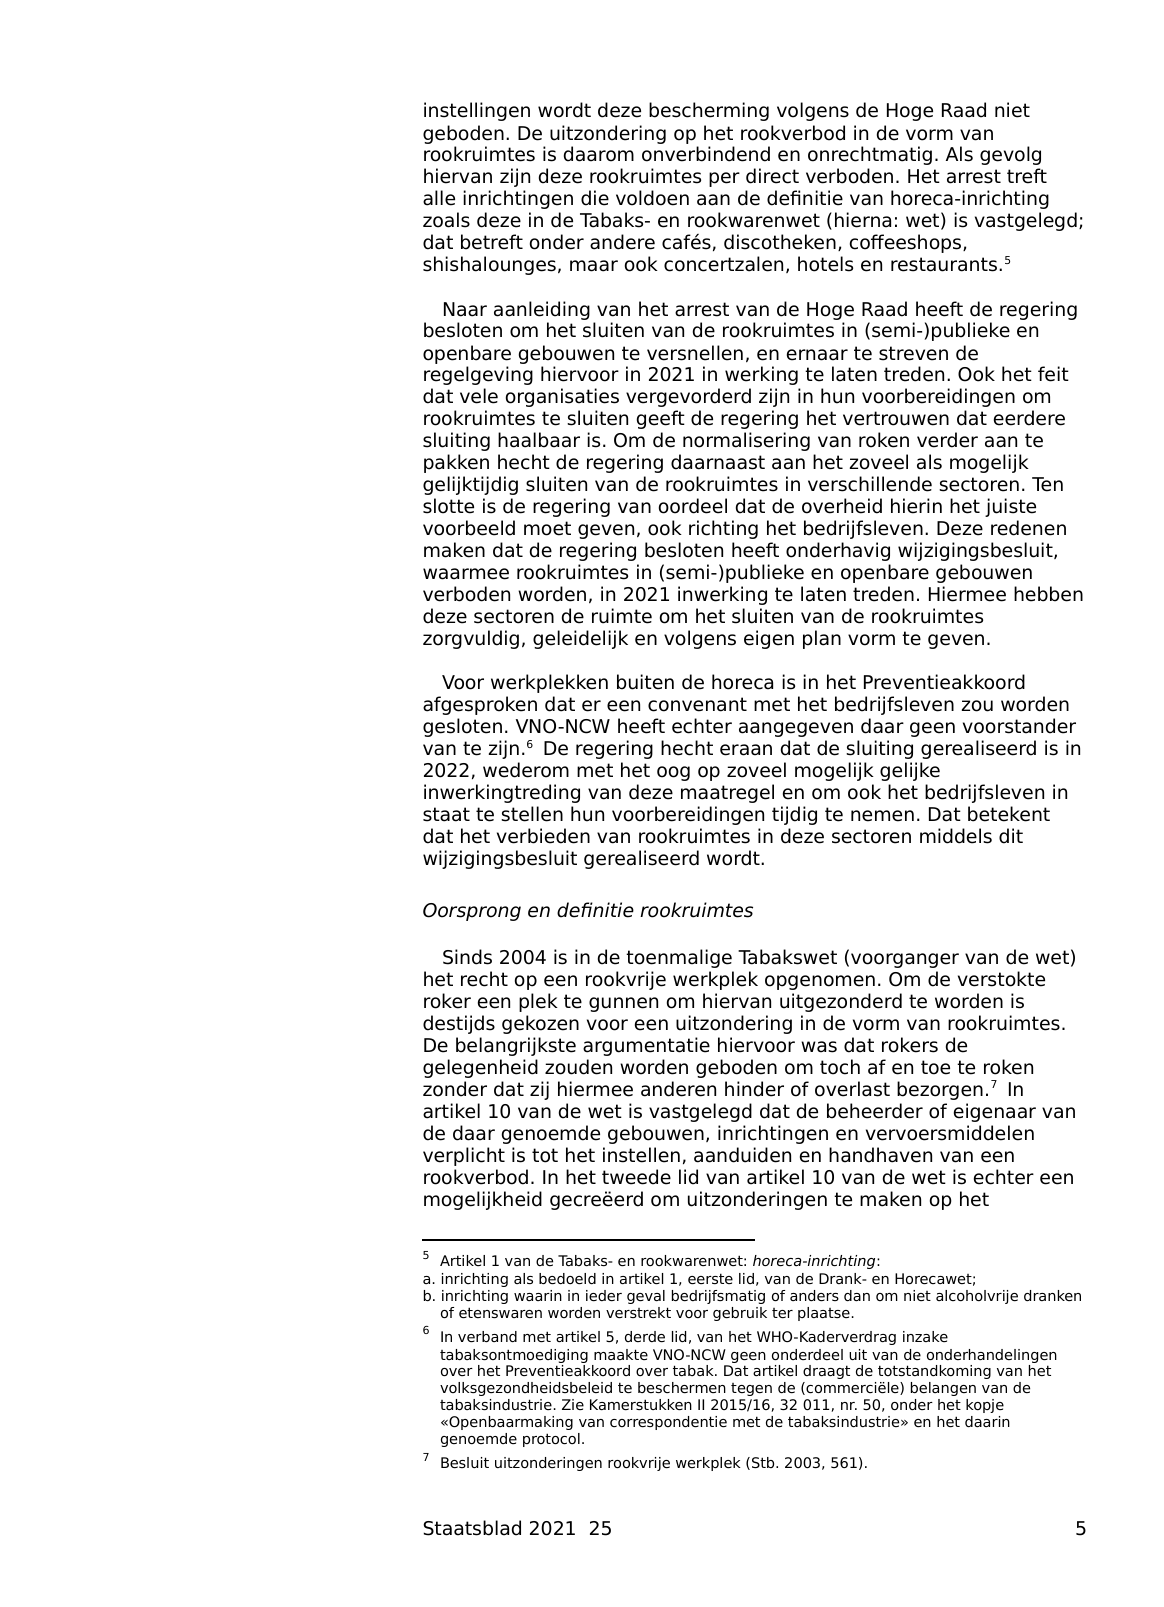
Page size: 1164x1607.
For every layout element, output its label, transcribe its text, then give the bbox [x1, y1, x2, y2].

text In verband met artikel 5, derde lid, van het WHO-Kaderverdrag inzake tabaksontmoediging maakte VNO-NCW geen onderdeel uit van de onderhandelingen over het Preventieakkoord over tabak. Dat artikel draagt de totstandkoming van het volksgezondheidsbeleid te beschermen tegen de (commerciële) belangen van de tabaksindustrie. Zie Kamerstukken II 2015/16, 32 011, nr. 50, onder het kopje «Openbaarmaking van correspondentie met de tabaksindustrie» en het daarin genoemde protocol. [422, 1324, 1087, 1448]
text instellingen wordt deze bescherming volgens de Hoge Raad niet geboden. De uitzondering op het rookverbod in de vorm van rookruimtes is daarom onverbindend en onrechtmatig. Als gevolg hiervan zijn deze rookruimtes per direct verboden. Het arrest treft alle inrichtingen die voldoen aan de definitie van horeca-inrichting zoals deze in de Tabaks- en rookwarenwet (hierna: wet) is vastgelegd; dat betreft onder andere cafés, discotheken, coffeeshops, shishalounges, maar ook concertzalen, hotels en restaurants. [422, 100, 1087, 276]
text Sinds 2004 is in de toenmalige Tabakswet (voorganger van de wet) het recht op een rookvrije werkplek opgenomen. Om de verstokte roker een plek te gunnen om hiervan uitgezonderd te worden is destijds gekozen voor een uitzondering in de vorm van rookruimtes. De belangrijkste argumentatie hiervoor was dat rokers de gelegenheid zouden worden geboden om toch af en toe te roken zonder dat zij hiermee anderen hinder of overlast bezorgen. In artikel 10 van de wet is vastgelegd dat de beheerder of eigenaar van de daar genoemde gebouwen, inrichtingen en vervoersmiddelen verplicht is tot het instellen, aanduiden en handhaven van een rookverbod. In het tweede lid van artikel 10 van de wet is echter een mogelijkheid gecreëerd om uitzonderingen te maken op het [422, 947, 1087, 1211]
subtitle Oorsprong en definitie rookruimtes [422, 900, 1087, 922]
text Artikel 1 van de Tabaks- en rookwarenwet: horeca-inrichting: [422, 1249, 1087, 1271]
text Voor werkplekken buiten de horeca is in het Preventieakkoord afgesproken dat er een convenant met het bedrijfsleven zou worden gesloten. VNO-NCW heeft echter aangegeven daar geen voorstander van te zijn. De regering hecht eraan dat de sluiting gerealiseerd is in 2022, wederom met het oog op zoveel mogelijk gelijke inwerkingtreding van deze maatregel en om ook het bedrijfsleven in staat te stellen hun voorbereidingen tijdig te nemen. Dat betekent dat het verbieden van rookruimtes in deze sectoren middels dit wijzigingsbesluit gerealiseerd wordt. [422, 672, 1087, 870]
text Naar aanleiding van het arrest van de Hoge Raad heeft de regering besloten om het sluiten van de rookruimtes in (semi-)publieke en openbare gebouwen te versnellen, en ernaar te streven de regelgeving hiervoor in 2021 in werking te laten treden. Ook het feit dat vele organisaties vergevorderd zijn in hun voorbereidingen om rookruimtes te sluiten geeft de regering het vertrouwen dat eerdere sluiting haalbaar is. Om de normalisering van roken verder aan te pakken hecht de regering daarnaast aan het zoveel als mogelijk gelijktijdig sluiten van de rookruimtes in verschillende sectoren. Ten slotte is de regering van oordeel dat de overheid hierin het juiste voorbeeld moet geven, ook richting het bedrijfsleven. Deze redenen maken dat de regering besloten heeft onderhavig wijzigingsbesluit, waarmee rookruimtes in (semi-)publieke en openbare gebouwen verboden worden, in 2021 inwerking te laten treden. Hiermee hebben deze sectoren de ruimte om het sluiten van de rookruimtes zorgvuldig, geleidelijk en volgens eigen plan vorm te geven. [422, 298, 1087, 650]
text Besluit uitzonderingen rookvrije werkplek (Stb. 2003, 561). [422, 1451, 1087, 1473]
text a. inrichting als bedoeld in artikel 1, eerste lid, van de Drank- en Horecawet; [422, 1271, 1087, 1288]
text b. inrichting waarin in ieder geval bedrijfsmatig of anders dan om niet alcoholvrije dranken of etenswaren worden verstrekt voor gebruik ter plaatse. [422, 1288, 1087, 1322]
